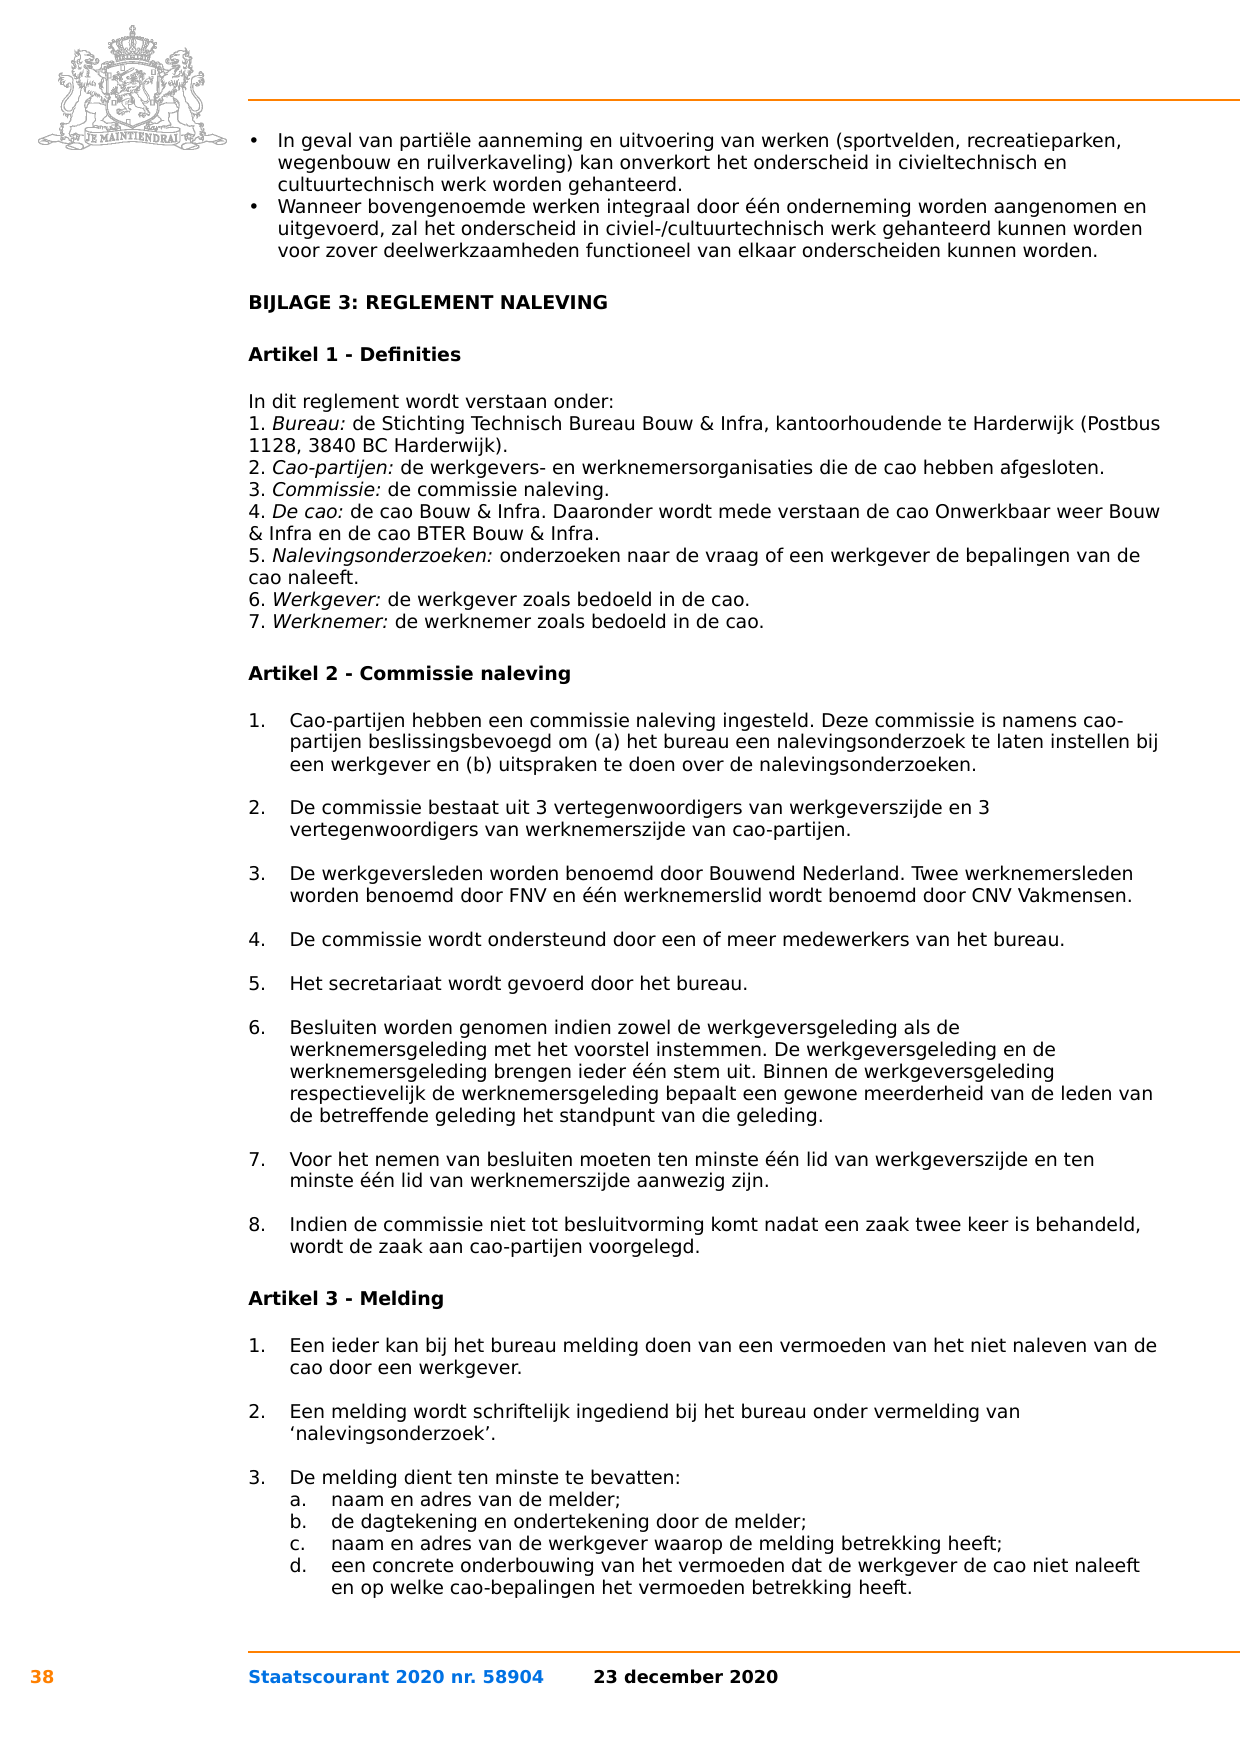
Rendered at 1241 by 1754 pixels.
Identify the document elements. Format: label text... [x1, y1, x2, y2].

text 4. De cao: de cao Bouw & Infra. Daaronder wordt mede verstaan de cao Onwerkbaar weer Bouw & Infra en de cao BTER Bouw & Infra. [248, 501, 1163, 544]
text 7. Voor het nemen van besluiten moeten ten minste één lid van werkgeverszijde en ten minste één lid van werknemerszijde aanwezig zijn. [248, 1148, 1163, 1192]
text 2. Een melding wordt schriftelijk ingediend bij het bureau onder vermelding van ‘nalevingsonderzoek’. [248, 1401, 1163, 1445]
text 1. Cao-partijen hebben een commissie naleving ingesteld. Deze commissie is namens cao-partijen beslissingsbevoegd om (a) het bureau een nalevingsonderzoek te laten instellen bij een werkgever en (b) uitspraken te doen over de nalevingsonderzoeken. [248, 709, 1163, 775]
text 4. De commissie wordt ondersteund door een of meer medewerkers van het bureau. [248, 929, 1163, 951]
subtitle Artikel 3 - Melding [248, 1288, 1163, 1310]
text 6. Besluiten worden genomen indien zowel de werkgeversgeleding als de werknemersgeleding met het voorstel instemmen. De werkgeversgeleding en de werknemersgeleding brengen ieder één stem uit. Binnen de werkgeversgeleding respectievelijk de werknemersgeleding bepaalt een gewone meerderheid van de leden van de betreffende geleding het standpunt van die geleding. [248, 1017, 1163, 1127]
text d. een concrete onderbouwing van het vermoeden dat de werkgever de cao niet naleeft en op welke cao-bepalingen het vermoeden betrekking heeft. [289, 1555, 1163, 1599]
picture [38, 25, 227, 150]
text • Wanneer bovengenoemde werken integraal door één onderneming worden aangenomen en uitgevoerd, zal het onderscheid in civiel-/cultuurtechnisch werk gehanteerd kunnen worden voor zover deelwerkzaamheden functioneel van elkaar onderscheiden kunnen worden. [248, 196, 1163, 262]
text In dit reglement wordt verstaan onder: [248, 391, 1163, 413]
subtitle Artikel 1 - Definities [248, 344, 1163, 366]
text c. naam en adres van de werkgever waarop de melding betrekking heeft; [289, 1533, 1163, 1555]
text a. naam en adres van de melder; [289, 1489, 1163, 1511]
text 8. Indien de commissie niet tot besluitvorming komt nadat een zaak twee keer is behandeld, wordt de zaak aan cao-partijen voorgelegd. [248, 1214, 1163, 1258]
text 1. Een ieder kan bij het bureau melding doen van een vermoeden van het niet naleven van de cao door een werkgever. [248, 1335, 1163, 1379]
subtitle BIJLAGE 3: REGLEMENT NALEVING [248, 292, 1163, 314]
text 6. Werkgever: de werkgever zoals bedoeld in de cao. [248, 588, 1163, 611]
text 3. Commissie: de commissie naleving. [248, 479, 1163, 501]
text 7. Werknemer: de werknemer zoals bedoeld in de cao. [248, 611, 1163, 632]
subtitle Artikel 2 - Commissie naleving [248, 662, 1163, 684]
text • In geval van partiële aanneming en uitvoering van werken (sportvelden, recreatieparken, wegenbouw en ruilverkaveling) kan onverkort het onderscheid in civieltechnisch en cultuurtechnisch werk worden gehanteerd. [248, 130, 1163, 196]
text 3. De werkgeversleden worden benoemd door Bouwend Nederland. Twee werknemersleden worden benoemd door FNV en één werknemerslid wordt benoemd door CNV Vakmensen. [248, 863, 1163, 907]
text 1. Bureau: de Stichting Technisch Bureau Bouw & Infra, kantoorhoudende te Harderwijk (Postbus 1128, 3840 BC Harderwijk). [248, 413, 1163, 457]
text 2. Cao-partijen: de werkgevers- en werknemersorganisaties die de cao hebben afgesloten. [248, 457, 1163, 479]
text 2. De commissie bestaat uit 3 vertegenwoordigers van werkgeverszijde en 3 vertegenwoordigers van werknemerszijde van cao-partijen. [248, 797, 1163, 841]
text 3. De melding dient ten minste te bevatten: [248, 1467, 1163, 1489]
text 5. Nalevingsonderzoeken: onderzoeken naar de vraag of een werkgever de bepalingen van de cao naleeft. [248, 544, 1163, 588]
text 5. Het secretariaat wordt gevoerd door het bureau. [248, 973, 1163, 995]
text b. de dagtekening en ondertekening door de melder; [289, 1511, 1163, 1533]
